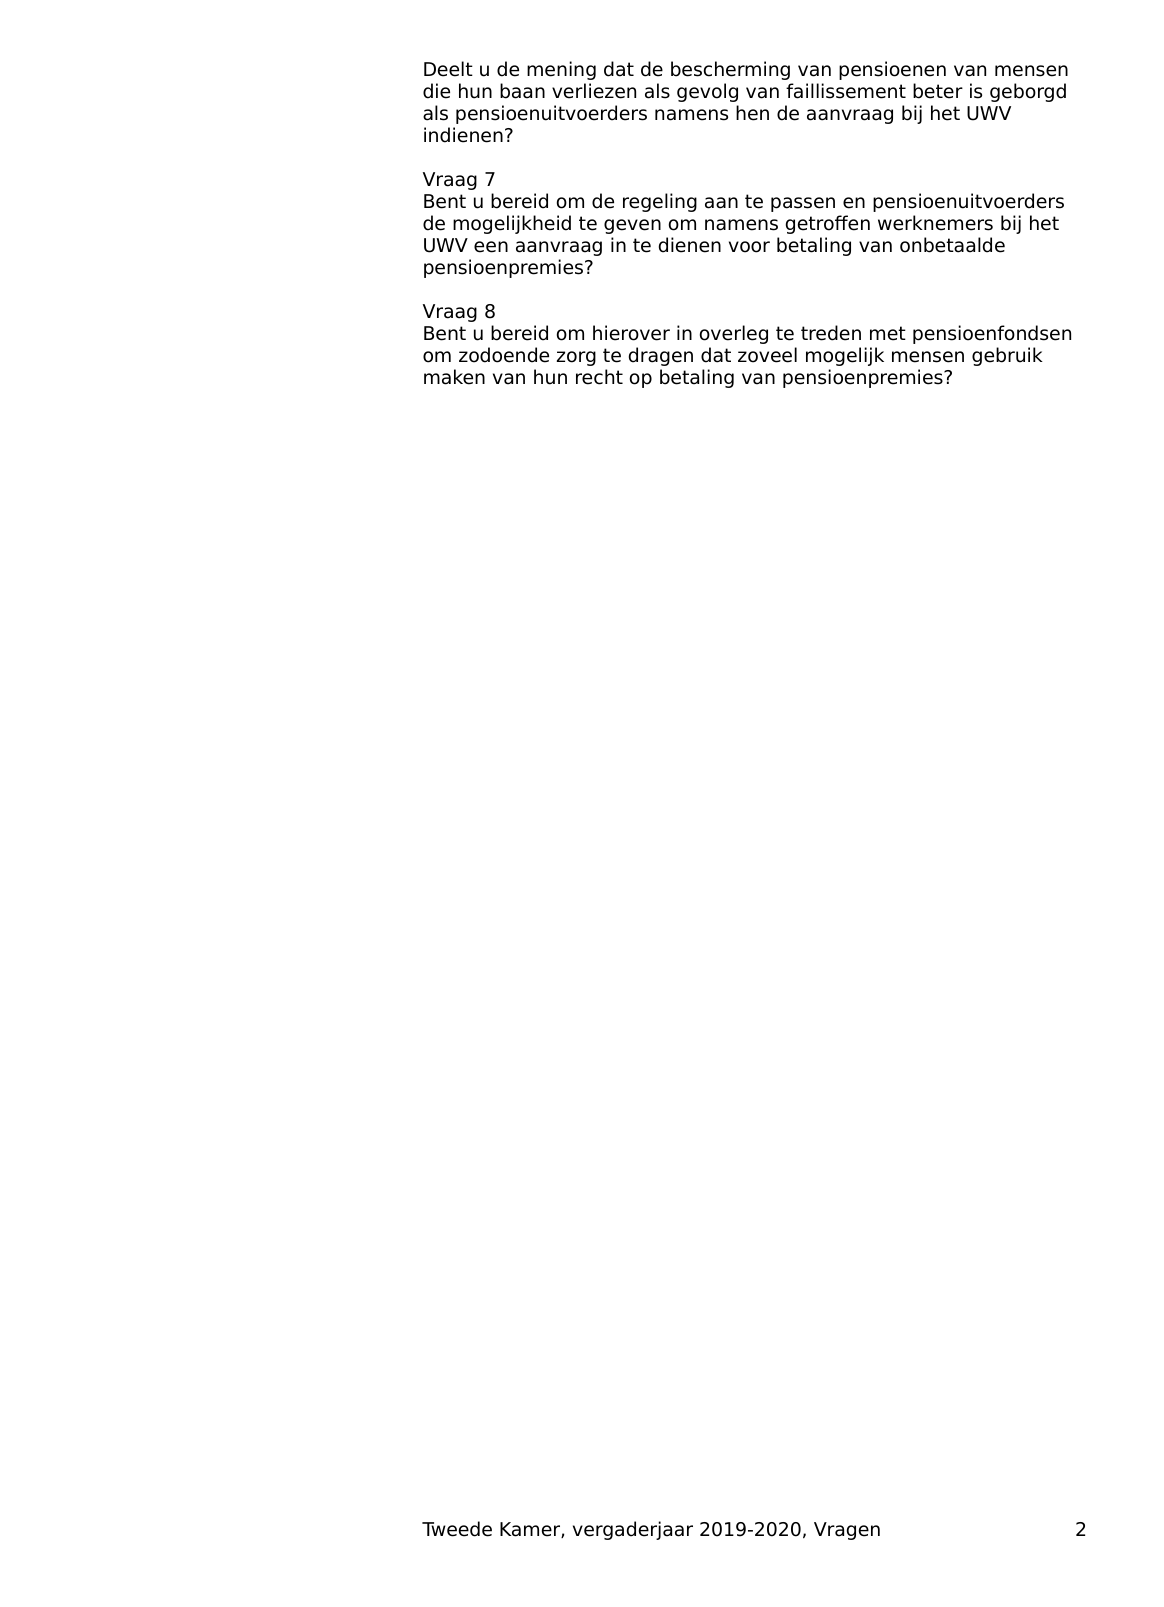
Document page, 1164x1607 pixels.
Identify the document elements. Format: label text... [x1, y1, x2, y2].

text Vraag 8 [422, 301, 1087, 323]
text Deelt u de mening dat de bescherming van pensioenen van mensen die hun baan verliezen als gevolg van faillissement beter is geborgd als pensioenuitvoerders namens hen de aanvraag bij het UWV indienen? [422, 59, 1087, 147]
text Vraag 7 [422, 169, 1087, 191]
text Bent u bereid om de regeling aan te passen en pensioenuitvoerders de mogelijkheid te geven om namens getroffen werknemers bij het UWV een aanvraag in te dienen voor betaling van onbetaalde pensioenpremies? [422, 191, 1087, 279]
text Bent u bereid om hierover in overleg te treden met pensioenfondsen om zodoende zorg te dragen dat zoveel mogelijk mensen gebruik maken van hun recht op betaling van pensioenpremies? [422, 323, 1087, 389]
